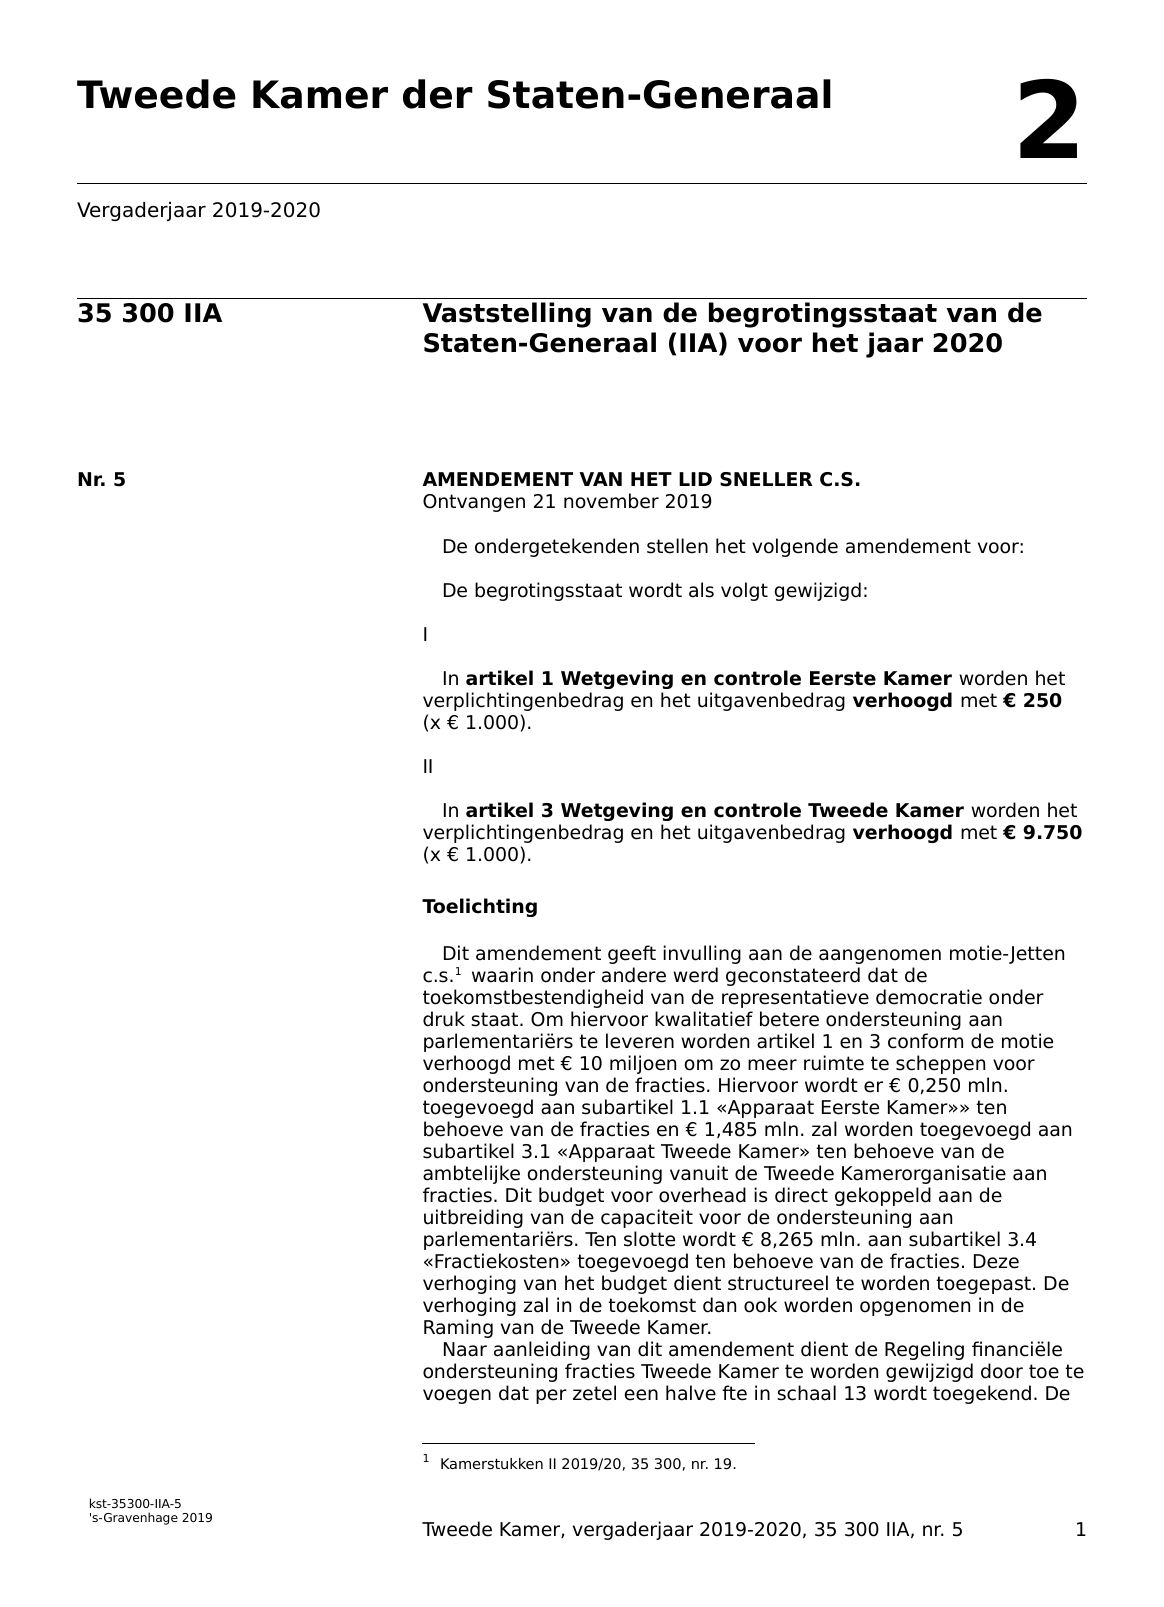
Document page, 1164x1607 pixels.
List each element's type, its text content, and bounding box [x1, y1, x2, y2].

text kst-35300-IIA-5 [88, 1497, 323, 1511]
subtitle Toelichting [422, 896, 1087, 918]
text De begrotingsstaat wordt als volgt gewijzigd: [422, 580, 1087, 602]
text I [422, 624, 1087, 646]
text In artikel 3 Wetgeving en controle Tweede Kamer worden het verplichtingenbedrag en het uitgavenbedrag verhoogd met € 9.750 (x € 1.000). [422, 800, 1087, 866]
text Ontvangen 21 november 2019 [422, 491, 1087, 513]
table_header Tweede Kamer der Staten-Generaal [77, 59, 886, 183]
subtitle 35 300 IIA Vaststelling van de begrotingsstaat van de Staten-Generaal (IIA) voor het jaar 2020 [77, 299, 1087, 358]
table_cell Vergaderjaar 2019-2020 [77, 184, 1087, 298]
text 's-Gravenhage 2019 [88, 1511, 323, 1525]
table_header 2 [886, 59, 1087, 183]
text In artikel 1 Wetgeving en controle Eerste Kamer worden het verplichtingenbedrag en het uitgavenbedrag verhoogd met € 250 (x € 1.000). [422, 668, 1087, 734]
text Kamerstukken II 2019/20, 35 300, nr. 19. [422, 1452, 1087, 1474]
text II [422, 756, 1087, 778]
text Dit amendement geeft invulling aan de aangenomen motie-Jetten c.s. waarin onder andere werd geconstateerd dat de toekomstbestendigheid van de representatieve democratie onder druk staat. Om hiervoor kwalitatief betere ondersteuning aan parlementariërs te leveren worden artikel 1 en 3 conform de motie verhoogd met € 10 miljoen om zo meer ruimte te scheppen voor ondersteuning van de fracties. Hiervoor wordt er € 0,250 mln. toegevoegd aan subartikel 1.1 «Apparaat Eerste Kamer»» ten behoeve van de fracties en € 1,485 mln. zal worden toegevoegd aan subartikel 3.1 «Apparaat Tweede Kamer» ten behoeve van de ambtelijke ondersteuning vanuit de Tweede Kamerorganisatie aan fracties. Dit budget voor overhead is direct gekoppeld aan de uitbreiding van de capaciteit voor de ondersteuning aan parlementariërs. Ten slotte wordt € 8,265 mln. aan subartikel 3.4 «Fractiekosten» toegevoegd ten behoeve van de fracties. Deze verhoging van het budget dient structureel te worden toegepast. De verhoging zal in de toekomst dan ook worden opgenomen in de Raming van de Tweede Kamer. [422, 943, 1087, 1339]
text Naar aanleiding van dit amendement dient de Regeling financiële ondersteuning fracties Tweede Kamer te worden gewijzigd door toe te voegen dat per zetel een halve fte in schaal 13 wordt toegekend. De [422, 1339, 1087, 1405]
subtitle Nr. 5 AMENDEMENT VAN HET LID SNELLER C.S. [77, 469, 1087, 491]
text De ondergetekenden stellen het volgende amendement voor: [422, 536, 1087, 557]
